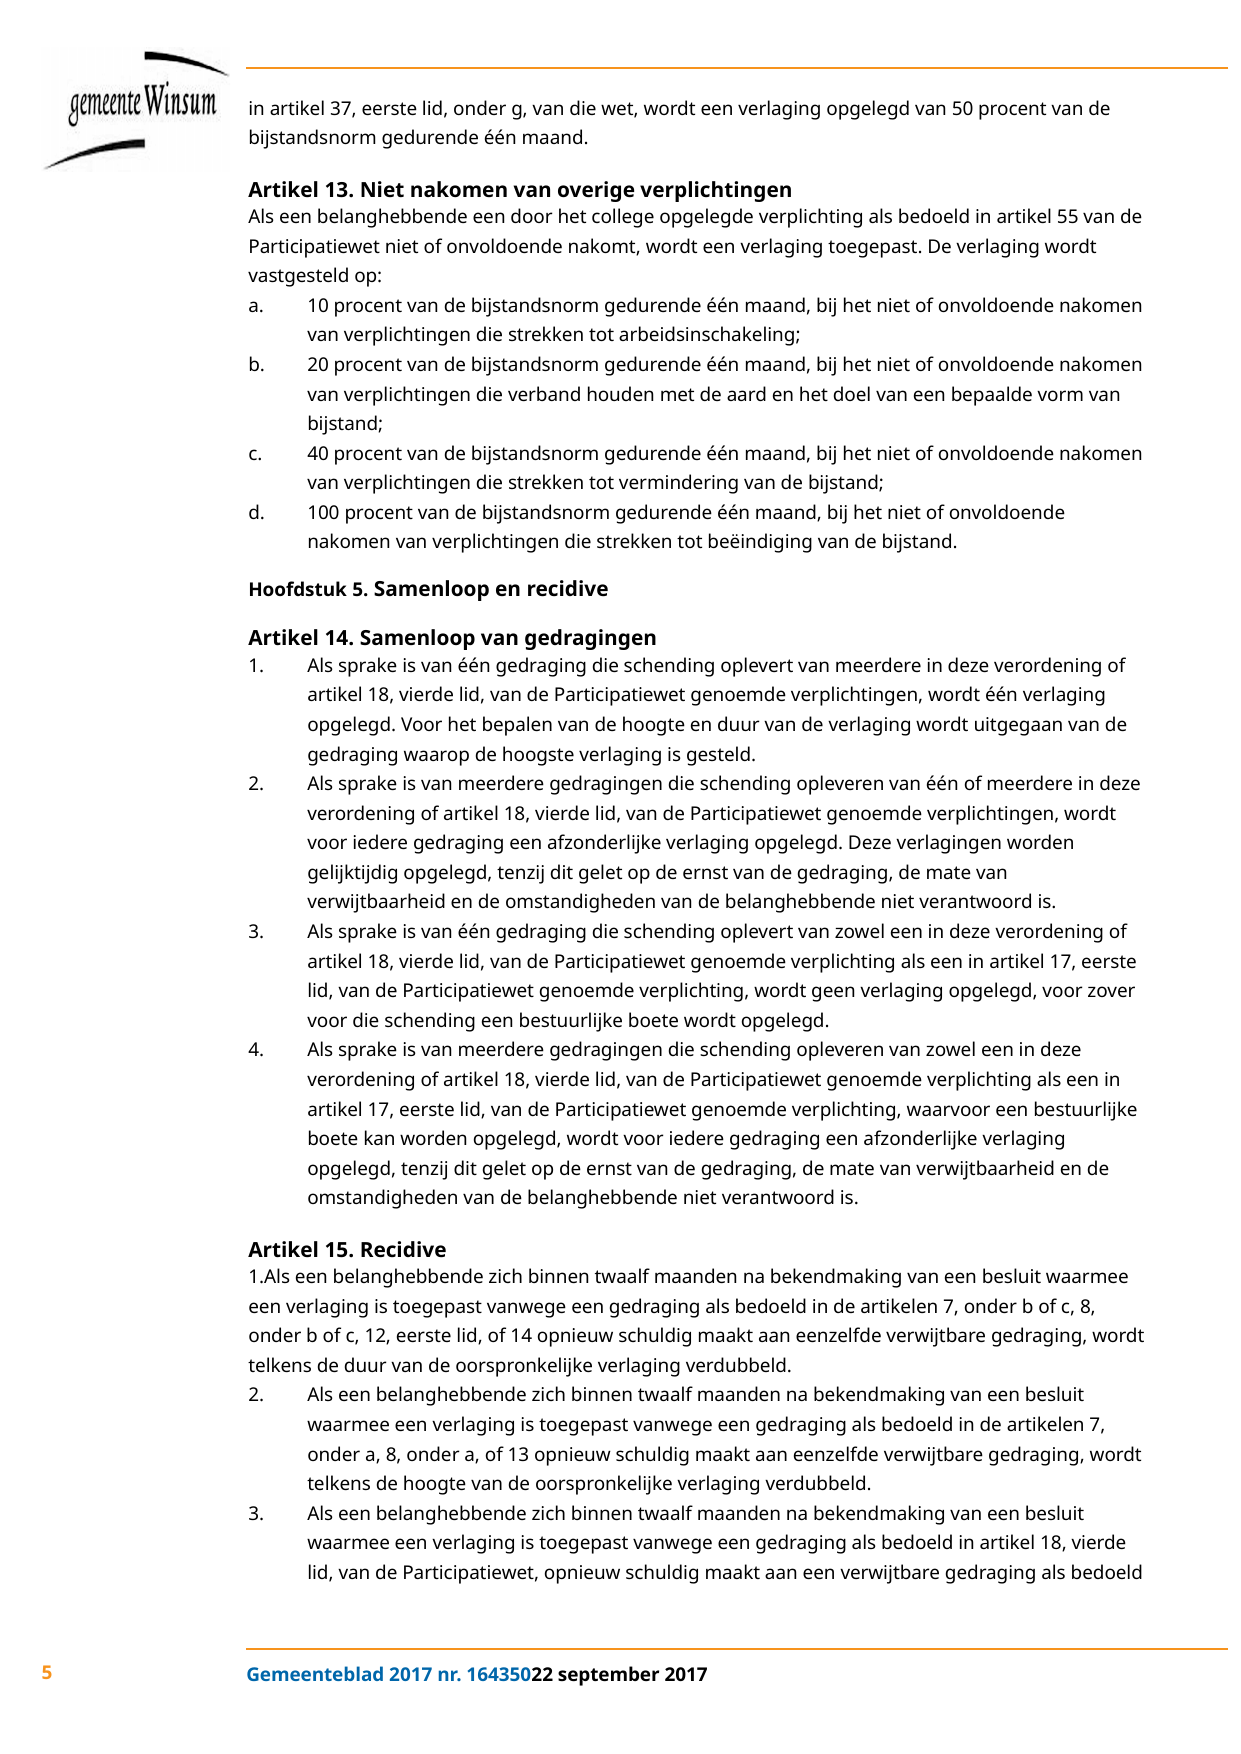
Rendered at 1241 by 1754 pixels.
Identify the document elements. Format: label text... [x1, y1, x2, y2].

picture [41, 47, 231, 172]
list 10 procent van de bijstandsnorm gedurende één maand, bij het niet of onvoldoende nakomen van verplichtingen die strekken tot arbeidsinschakeling; [248, 292, 1152, 347]
text in artikel 37, eerste lid, onder g, van die wet, wordt een verlaging opgelegd van 50 procent van de bijstandsnorm gedurende één maand. [248, 95, 1152, 150]
list 40 procent van de bijstandsnorm gedurende één maand, bij het niet of onvoldoende nakomen van verplichtingen die strekken tot vermindering van de bijstand; [248, 440, 1152, 495]
text Artikel 14. Samenloop van gedragingen [248, 623, 1152, 652]
list Als een belanghebbende zich binnen twaalf maanden na bekendmaking van een besluit waarmee een verlaging is toegepast vanwege een gedraging als bedoeld in de artikelen 7, onder a, 8, onder a, of 13 opnieuw schuldig maakt aan eenzelfde verwijtbare gedraging, wordt telkens de hoogte van de oorspronkelijke verlaging verdubbeld. [248, 1382, 1152, 1496]
text 1.Als een belanghebbende zich binnen twaalf maanden na bekendmaking van een besluit waarmee een verlaging is toegepast vanwege een gedraging als bedoeld in de artikelen 7, onder b of c, 8, [248, 1263, 1152, 1319]
text Artikel 13. Niet nakomen van overige verplichtingen [248, 175, 1152, 203]
text Artikel 15. Recidive [248, 1235, 1152, 1263]
list Als sprake is van één gedraging die schending oplevert van zowel een in deze verordening of artikel 18, vierde lid, van de Participatiewet genoemde verplichting als een in artikel 17, eerste lid, van de Participatiewet genoemde verplichting, wordt geen verlaging opgelegd, voor zover voor die schending een bestuurlijke boete wordt opgelegd. [248, 918, 1152, 1033]
list Als sprake is van meerdere gedragingen die schending opleveren van zowel een in deze verordening of artikel 18, vierde lid, van de Participatiewet genoemde verplichting als een in artikel 17, eerste lid, van de Participatiewet genoemde verplichting, waarvoor een bestuurlijke boete kan worden opgelegd, wordt voor iedere gedraging een afzonderlijke verlaging opgelegd, tenzij dit gelet op de ernst van de gedraging, de mate van verwijtbaarheid en de omstandigheden van de belanghebbende niet verantwoord is. [248, 1037, 1152, 1210]
text onder b of c, 12, eerste lid, of 14 opnieuw schuldig maakt aan eenzelfde verwijtbare gedraging, wordt telkens de duur van de oorspronkelijke verlaging verdubbeld. [248, 1322, 1152, 1378]
list 100 procent van de bijstandsnorm gedurende één maand, bij het niet of onvoldoende nakomen van verplichtingen die strekken tot beëindiging van de bijstand. [248, 499, 1152, 554]
text Hoofdstuk 5. Samenloop en recidive [248, 574, 1152, 603]
list Als sprake is van één gedraging die schending oplevert van meerdere in deze verordening of artikel 18, vierde lid, van de Participatiewet genoemde verplichtingen, wordt één verlaging opgelegd. Voor het bepalen van de hoogte en duur van de verlaging wordt uitgegaan van de gedraging waarop de hoogste verlaging is gesteld. [248, 652, 1152, 766]
list 20 procent van de bijstandsnorm gedurende één maand, bij het niet of onvoldoende nakomen van verplichtingen die verband houden met de aard en het doel van een bepaalde vorm van bijstand; [248, 351, 1152, 436]
list Als sprake is van meerdere gedragingen die schending opleveren van één of meerdere in deze verordening of artikel 18, vierde lid, van de Participatiewet genoemde verplichtingen, wordt voor iedere gedraging een afzonderlijke verlaging opgelegd. Deze verlagingen worden gelijktijdig opgelegd, tenzij dit gelet op de ernst van de gedraging, de mate van verwijtbaarheid en de omstandigheden van de belanghebbende niet verantwoord is. [248, 770, 1152, 914]
list Als een belanghebbende zich binnen twaalf maanden na bekendmaking van een besluit waarmee een verlaging is toegepast vanwege een gedraging als bedoeld in artikel 18, vierde lid, van de Participatiewet, opnieuw schuldig maakt aan een verwijtbare gedraging als bedoeld [248, 1500, 1152, 1585]
text Als een belanghebbende een door het college opgelegde verplichting als bedoeld in artikel 55 van de Participatiewet niet of onvoldoende nakomt, wordt een verlaging toegepast. De verlaging wordt vastgesteld op: [248, 203, 1152, 288]
